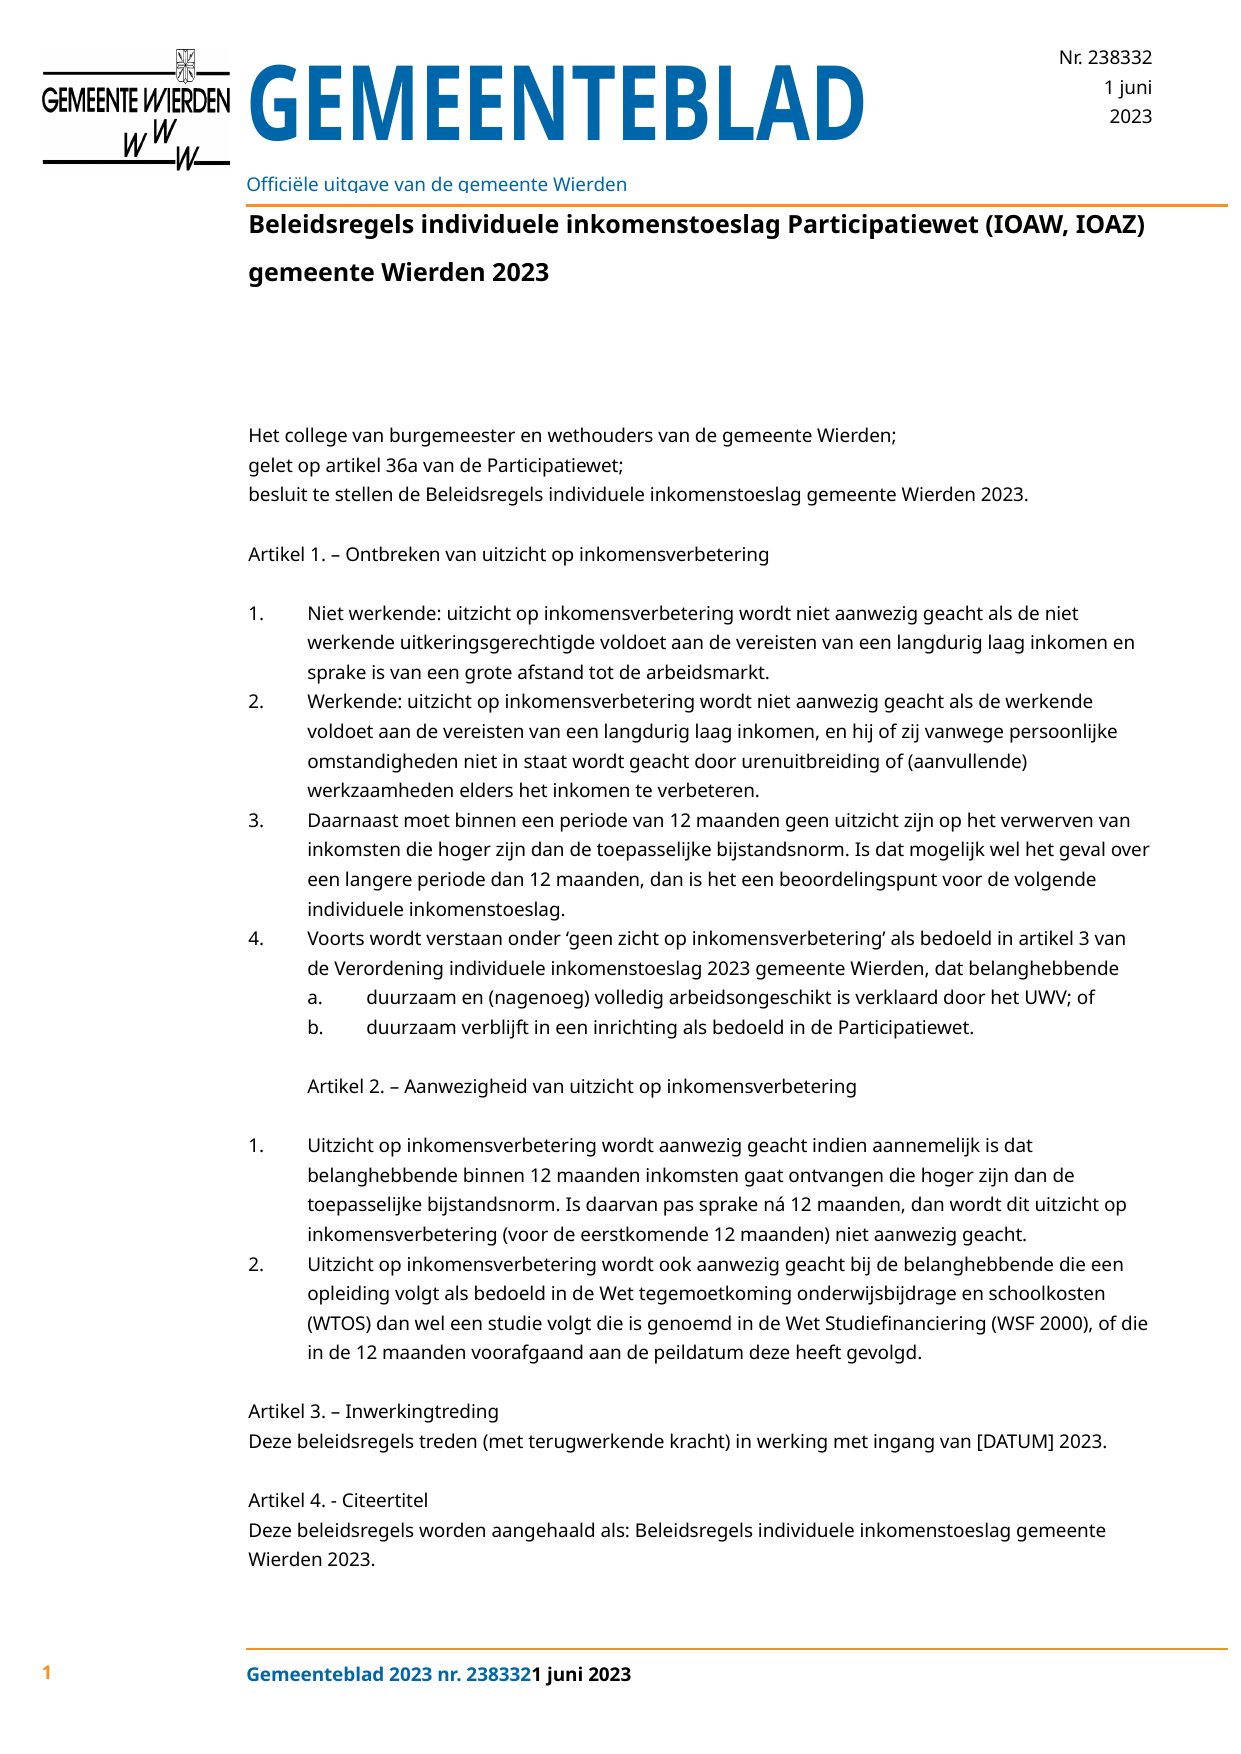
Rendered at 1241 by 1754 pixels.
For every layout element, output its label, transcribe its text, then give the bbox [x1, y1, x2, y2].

text Beleidsregels individuele inkomenstoeslag Participatiewet (IOAW, IOAZ) gemeente Wierden 2023 [248, 207, 1152, 288]
list Uitzicht op inkomensverbetering wordt aanwezig geacht indien aannemelijk is dat belanghebbende binnen 12 maanden inkomsten gaat ontvangen die hoger zijn dan de toepasselijke bijstandsnorm. Is daarvan pas sprake ná 12 maanden, dan wordt dit uitzicht op inkomensverbetering (voor de eerstkomende 12 maanden) niet aanwezig geacht. [248, 1132, 1152, 1247]
list Werkende: uitzicht op inkomensverbetering wordt niet aanwezig geacht als de werkende voldoet aan de vereisten van een langdurig laag inkomen, en hij of zij vanwege persoonlijke omstandigheden niet in staat wordt geacht door urenuitbreiding of (aanvullende) werkzaamheden elders het inkomen te verbeteren. [248, 689, 1152, 803]
list Uitzicht op inkomensverbetering wordt ook aanwezig geacht bij de belanghebbende die een opleiding volgt als bedoeld in de Wet tegemoetkoming onderwijsbijdrage en schoolkosten (WTOS) dan wel een studie volgt die is genoemd in de Wet Studiefinanciering (WSF 2000), of die in de 12 maanden voorafgaand aan de peildatum deze heeft gevolgd. [248, 1251, 1152, 1365]
list Voorts wordt verstaan onder ‘geen zicht op inkomensverbetering’ als bedoeld in artikel 3 van de Verordening individuele inkomenstoeslag 2023 gemeente Wierden, dat belanghebbende [248, 925, 1152, 981]
picture [41, 47, 231, 172]
text Het college van burgemeester en wethouders van de gemeente Wierden; [248, 422, 1152, 448]
list Artikel 2. – Aanwezigheid van uitzicht op inkomensverbetering [248, 1073, 1152, 1099]
text Artikel 1. – Ontbreken van uitzicht op inkomensverbetering [248, 541, 1152, 567]
text gelet op artikel 36a van de Participatiewet; [248, 452, 1152, 478]
list duurzaam verblijft in een inrichting als bedoeld in de Participatiewet. [307, 1014, 1152, 1040]
text Deze beleidsregels worden aangehaald als: Beleidsregels individuele inkomenstoeslag gemeente Wierden 2023. [248, 1517, 1152, 1572]
text besluit te stellen de Beleidsregels individuele inkomenstoeslag gemeente Wierden 2023. [248, 482, 1152, 507]
text Artikel 4. - Citeertitel [248, 1487, 1152, 1513]
list Daarnaast moet binnen een periode van 12 maanden geen uitzicht zijn op het verwerven van inkomsten die hoger zijn dan de toepasselijke bijstandsnorm. Is dat mogelijk wel het geval over een langere periode dan 12 maanden, dan is het een beoordelingspunt voor de volgende individuele inkomenstoeslag. [248, 807, 1152, 922]
text Artikel 3. – Inwerkingtreding [248, 1399, 1152, 1424]
list duurzaam en (nagenoeg) volledig arbeidsongeschikt is verklaard door het UWV; of [307, 984, 1152, 1010]
list Niet werkende: uitzicht op inkomensverbetering wordt niet aanwezig geacht als de niet werkende uitkeringsgerechtigde voldoet aan de vereisten van een langdurig laag inkomen en sprake is van een grote afstand tot de arbeidsmarkt. [248, 600, 1152, 685]
text Deze beleidsregels treden (met terugwerkende kracht) in werking met ingang van [DATUM] 2023. [248, 1428, 1152, 1454]
